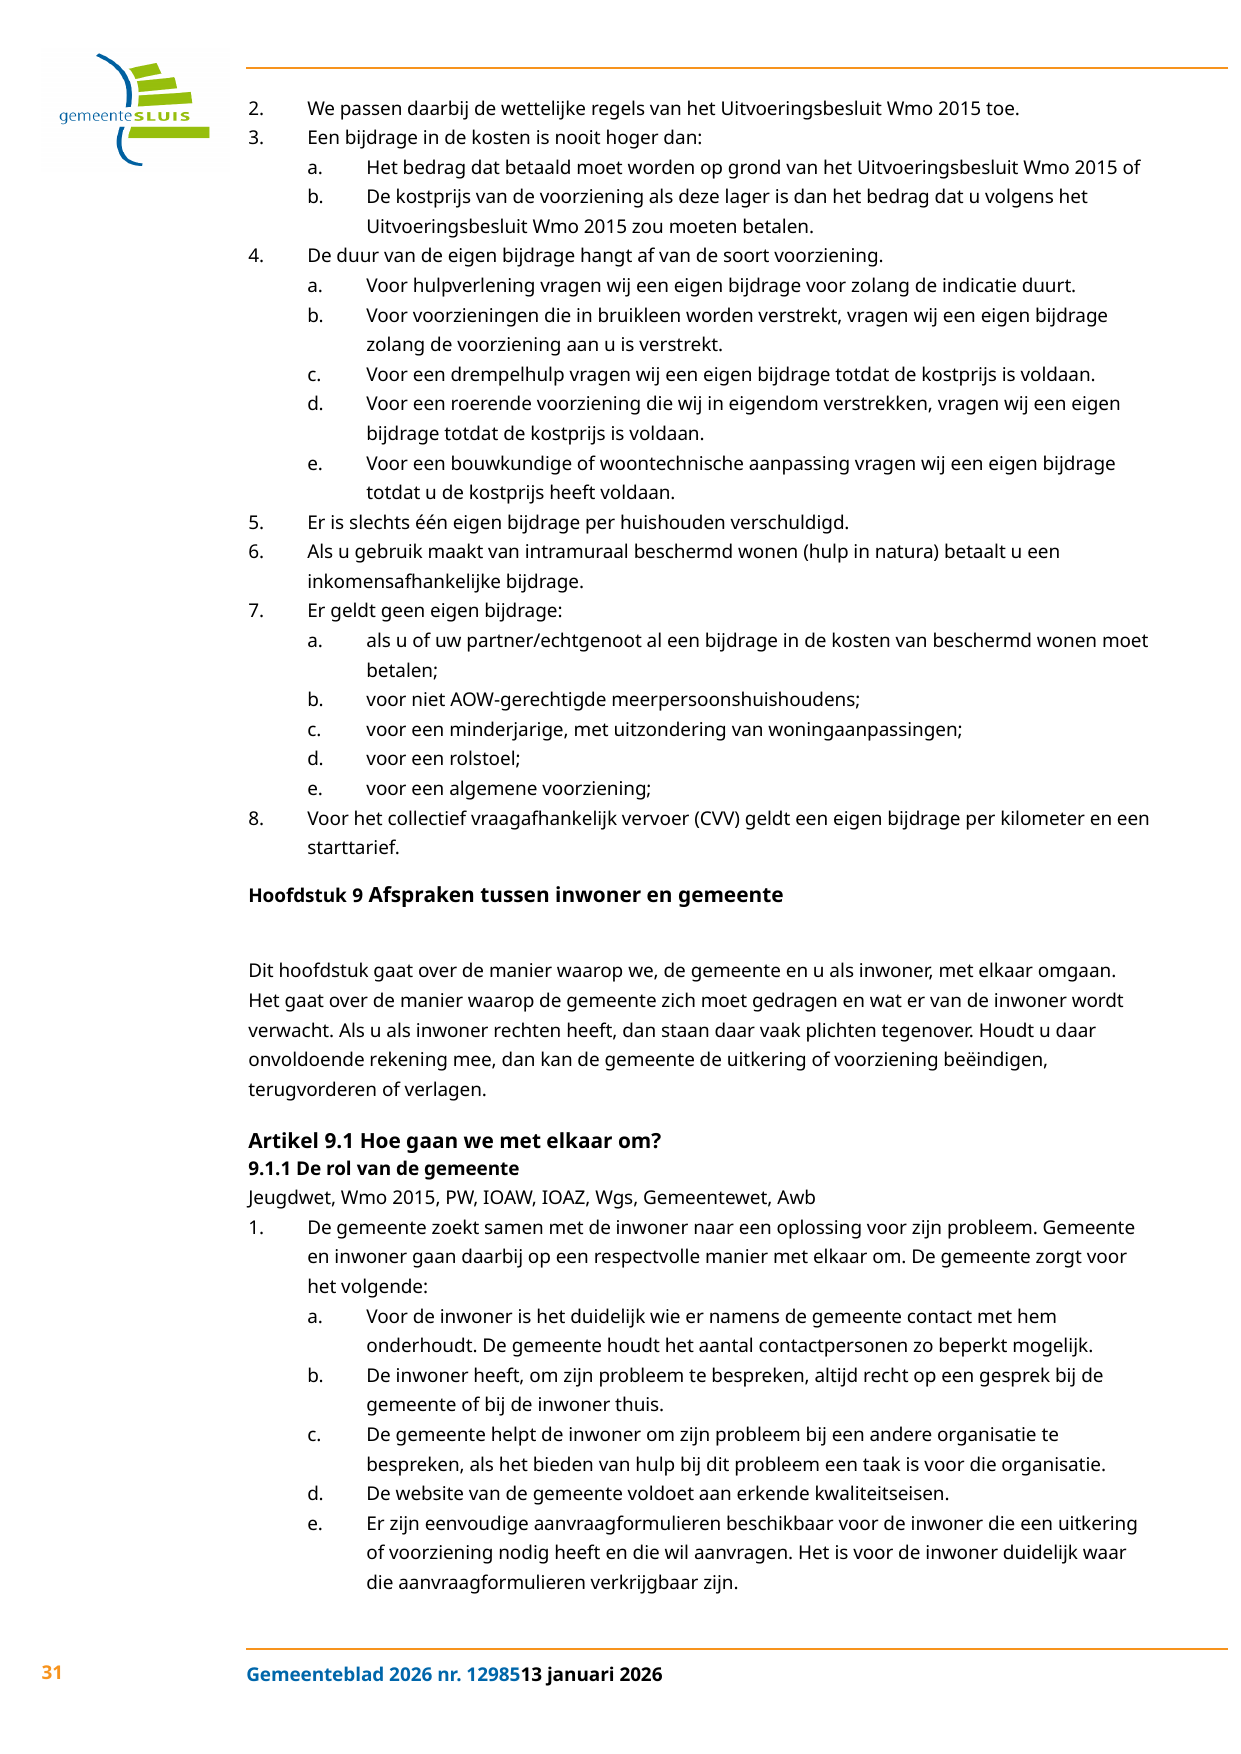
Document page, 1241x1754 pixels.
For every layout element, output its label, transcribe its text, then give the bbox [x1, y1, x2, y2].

list voor een minderjarige, met uitzondering van woningaanpassingen; [307, 716, 1152, 742]
list Voor hulpverlening vragen wij een eigen bijdrage voor zolang de indicatie duurt. [307, 272, 1152, 298]
list De duur van de eigen bijdrage hangt af van de soort voorziening. [248, 243, 1152, 268]
list voor niet AOW-gerechtigde meerpersoonshuishoudens; [307, 686, 1152, 712]
list Voor een roerende voorziening die wij in eigendom verstrekken, vragen wij een eigen bijdrage totdat de kostprijs is voldaan. [307, 391, 1152, 446]
list Er zijn eenvoudige aanvraagformulieren beschikbaar voor de inwoner die een uitkering of voorziening nodig heeft en die wil aanvragen. Het is voor de inwoner duidelijk waar die aanvraagformulieren verkrijgbaar zijn. [307, 1510, 1152, 1595]
list Voor een bouwkundige of woontechnische aanpassing vragen wij een eigen bijdrage totdat u de kostprijs heeft voldaan. [307, 450, 1152, 505]
list De gemeente helpt de inwoner om zijn probleem bij een andere organisatie te bespreken, als het bieden van hulp bij dit probleem een taak is voor die organisatie. [307, 1421, 1152, 1476]
picture [41, 47, 231, 172]
list Er is slechts één eigen bijdrage per huishouden verschuldigd. [248, 509, 1152, 535]
list De gemeente zoekt samen met de inwoner naar een oplossing voor zijn probleem. Gemeente en inwoner gaan daarbij op een respectvolle manier met elkaar om. De gemeente zorgt voor het volgende: [248, 1214, 1152, 1299]
list Voor de inwoner is het duidelijk wie er namens de gemeente contact met hem onderhoudt. De gemeente houdt het aantal contactpersonen zo beperkt mogelijk. [307, 1303, 1152, 1358]
list voor een rolstoel; [307, 746, 1152, 771]
list Als u gebruik maakt van intramuraal beschermd wonen (hulp in natura) betaalt u een inkomensafhankelijke bijdrage. [248, 538, 1152, 594]
list De website van de gemeente voldoet aan erkende kwaliteitseisen. [307, 1480, 1152, 1506]
text 9.1.1 De rol van de gemeente [248, 1155, 1152, 1181]
list Een bijdrage in de kosten is nooit hoger dan: [248, 124, 1152, 150]
list De inwoner heeft, om zijn probleem te bespreken, altijd recht op een gesprek bij de gemeente of bij de inwoner thuis. [307, 1362, 1152, 1417]
list De kostprijs van de voorziening als deze lager is dan het bedrag dat u volgens het Uitvoeringsbesluit Wmo 2015 zou moeten betalen. [307, 183, 1152, 239]
list We passen daarbij de wettelijke regels van het Uitvoeringsbesluit Wmo 2015 toe. [248, 95, 1152, 121]
text Jeugdwet, Wmo 2015, PW, IOAW, IOAZ, Wgs, Gemeentewet, Awb [248, 1184, 1152, 1210]
list Voor voorzieningen die in bruikleen worden verstrekt, vragen wij een eigen bijdrage zolang de voorziening aan u is verstrekt. [307, 302, 1152, 357]
text Artikel 9.1 Hoe gaan we met elkaar om? [248, 1126, 1152, 1155]
list voor een algemene voorziening; [307, 775, 1152, 801]
list als u of uw partner/echtgenoot al een bijdrage in de kosten van beschermd wonen moet betalen; [307, 627, 1152, 683]
text Hoofdstuk 9 Afspraken tussen inwoner en gemeente [248, 880, 1152, 908]
list Voor het collectief vraagafhankelijk vervoer (CVV) geldt een eigen bijdrage per kilometer en een starttarief. [248, 805, 1152, 860]
list Het bedrag dat betaald moet worden op grond van het Uitvoeringsbesluit Wmo 2015 of [307, 154, 1152, 180]
text Dit hoofdstuk gaat over de manier waarop we, de gemeente en u als inwoner, met elkaar omgaan. Het gaat over de manier waarop de gemeente zich moet gedragen en wat er van de inwoner wordt verwacht. Als u als inwoner rechten heeft, dan staan daar vaak plichten tegenover. Houdt u daar onvoldoende rekening mee, dan kan de gemeente de uitkering of voorziening beëindigen, terugvorderen of verlagen. [248, 958, 1152, 1102]
list Er geldt geen eigen bijdrage: [248, 598, 1152, 623]
list Voor een drempelhulp vragen wij een eigen bijdrage totdat de kostprijs is voldaan. [307, 361, 1152, 387]
